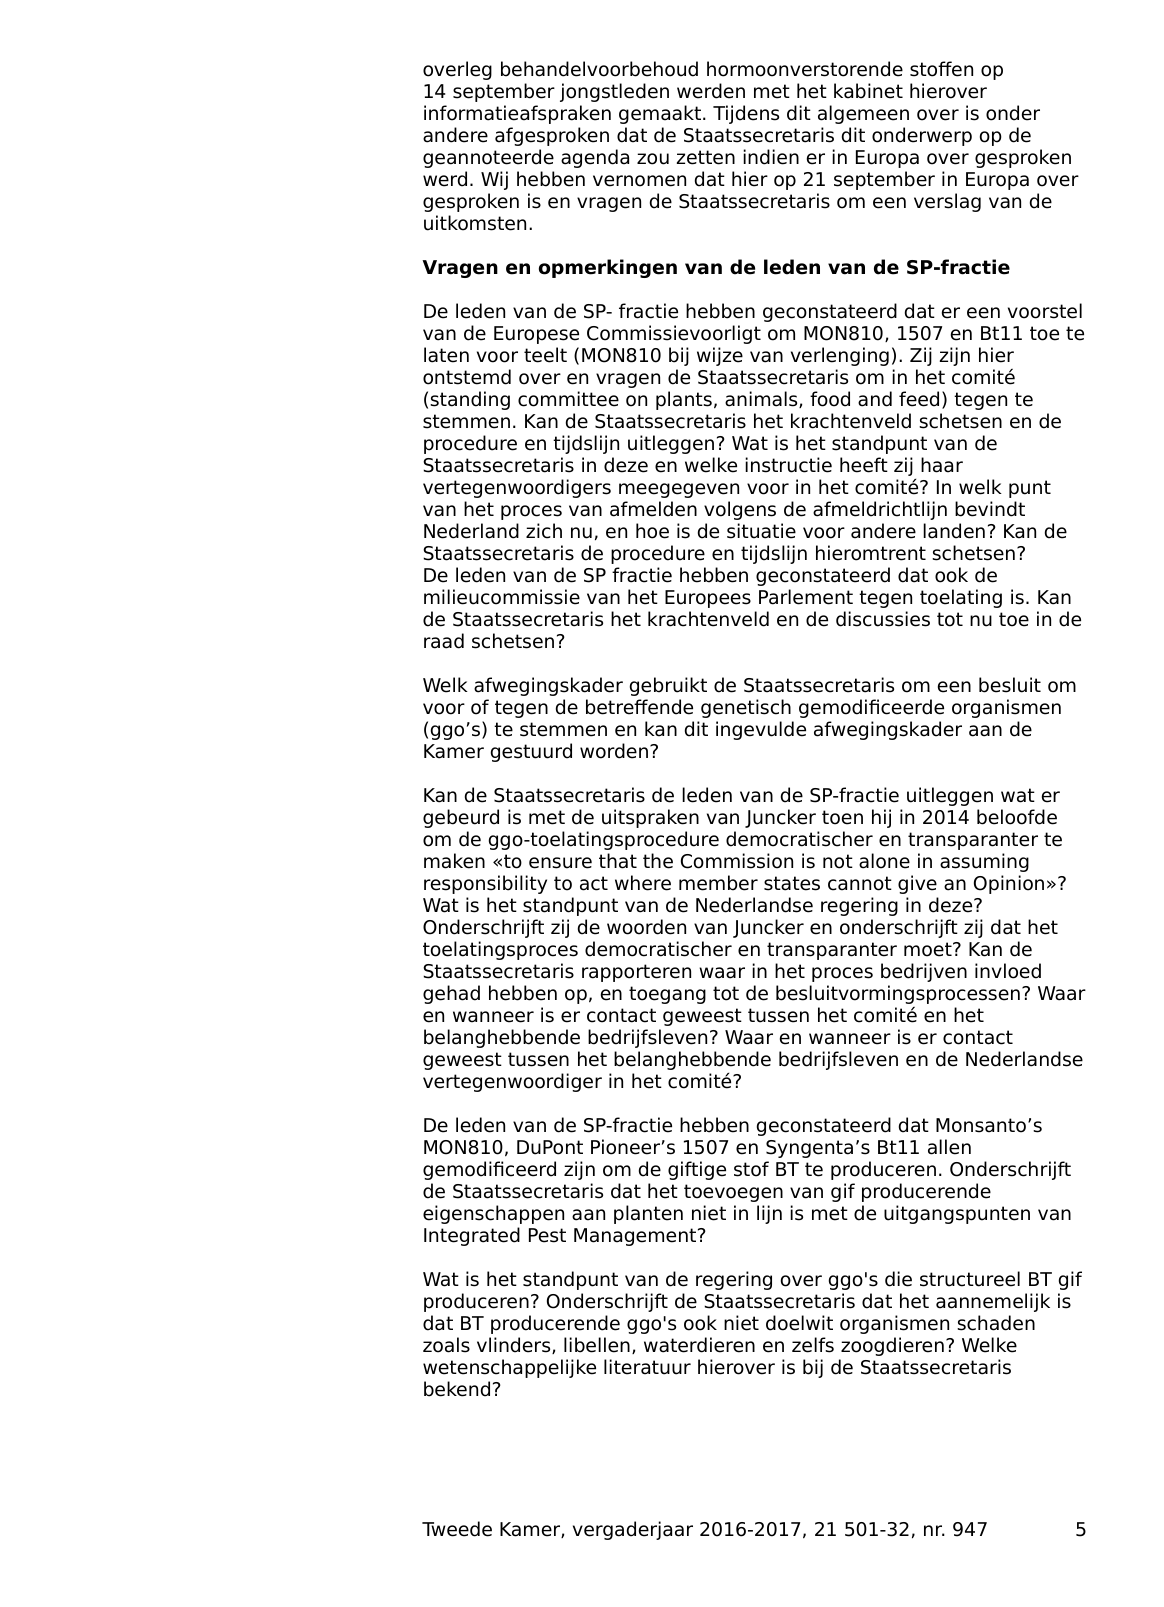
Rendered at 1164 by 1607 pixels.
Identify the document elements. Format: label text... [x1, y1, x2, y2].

text Wat is het standpunt van de regering over ggo's die structureel BT gif produceren? Onderschrijft de Staatssecretaris dat het aannemelijk is dat BT producerende ggo's ook niet doelwit organismen schaden zoals vlinders, libellen, waterdieren en zelfs zoogdieren? Welke wetenschappelijke literatuur hierover is bij de Staatssecretaris bekend? [422, 1269, 1087, 1401]
subtitle Vragen en opmerkingen van de leden van de SP-fractie [422, 257, 1087, 279]
text overleg behandelvoorbehoud hormoonverstorende stoffen op 14 september jongstleden werden met het kabinet hierover informatieafspraken gemaakt. Tijdens dit algemeen over is onder andere afgesproken dat de Staatssecretaris dit onderwerp op de geannoteerde agenda zou zetten indien er in Europa over gesproken werd. Wij hebben vernomen dat hier op 21 september in Europa over gesproken is en vragen de Staatssecretaris om een verslag van de uitkomsten. [422, 59, 1087, 235]
text Welk afwegingskader gebruikt de Staatssecretaris om een besluit om voor of tegen de betreffende genetisch gemodificeerde organismen (ggo’s) te stemmen en kan dit ingevulde afwegingskader aan de Kamer gestuurd worden? [422, 675, 1087, 763]
text De leden van de SP fractie hebben geconstateerd dat ook de milieucommissie van het Europees Parlement tegen toelating is. Kan de Staatssecretaris het krachtenveld en de discussies tot nu toe in de raad schetsen? [422, 565, 1087, 653]
text De leden van de SP- fractie hebben geconstateerd dat er een voorstel van de Europese Commissievoorligt om MON810, 1507 en Bt11 toe te laten voor teelt (MON810 bij wijze van verlenging). Zij zijn hier ontstemd over en vragen de Staatssecretaris om in het comité (standing committee on plants, animals, food and feed) tegen te stemmen. Kan de Staatssecretaris het krachtenveld schetsen en de procedure en tijdslijn uitleggen? Wat is het standpunt van de Staatssecretaris in deze en welke instructie heeft zij haar vertegenwoordigers meegegeven voor in het comité? In welk punt van het proces van afmelden volgens de afmeldrichtlijn bevindt Nederland zich nu, en hoe is de situatie voor andere landen? Kan de Staatssecretaris de procedure en tijdslijn hieromtrent schetsen? [422, 301, 1087, 565]
text De leden van de SP-fractie hebben geconstateerd dat Monsanto’s MON810, DuPont Pioneer’s 1507 en Syngenta’s Bt11 allen gemodificeerd zijn om de giftige stof BT te produceren. Onderschrijft de Staatssecretaris dat het toevoegen van gif producerende eigenschappen aan planten niet in lijn is met de uitgangspunten van Integrated Pest Management? [422, 1115, 1087, 1247]
text Kan de Staatssecretaris de leden van de SP-fractie uitleggen wat er gebeurd is met de uitspraken van Juncker toen hij in 2014 beloofde om de ggo-toelatingsprocedure democratischer en transparanter te maken «to ensure that the Commission is not alone in assuming responsibility to act where member states cannot give an Opinion»? Wat is het standpunt van de Nederlandse regering in deze? Onderschrijft zij de woorden van Juncker en onderschrijft zij dat het toelatingsproces democratischer en transparanter moet? Kan de Staatssecretaris rapporteren waar in het proces bedrijven invloed gehad hebben op, en toegang tot de besluitvormingsprocessen? Waar en wanneer is er contact geweest tussen het comité en het belanghebbende bedrijfsleven? Waar en wanneer is er contact geweest tussen het belanghebbende bedrijfsleven en de Nederlandse vertegenwoordiger in het comité? [422, 785, 1087, 1093]
